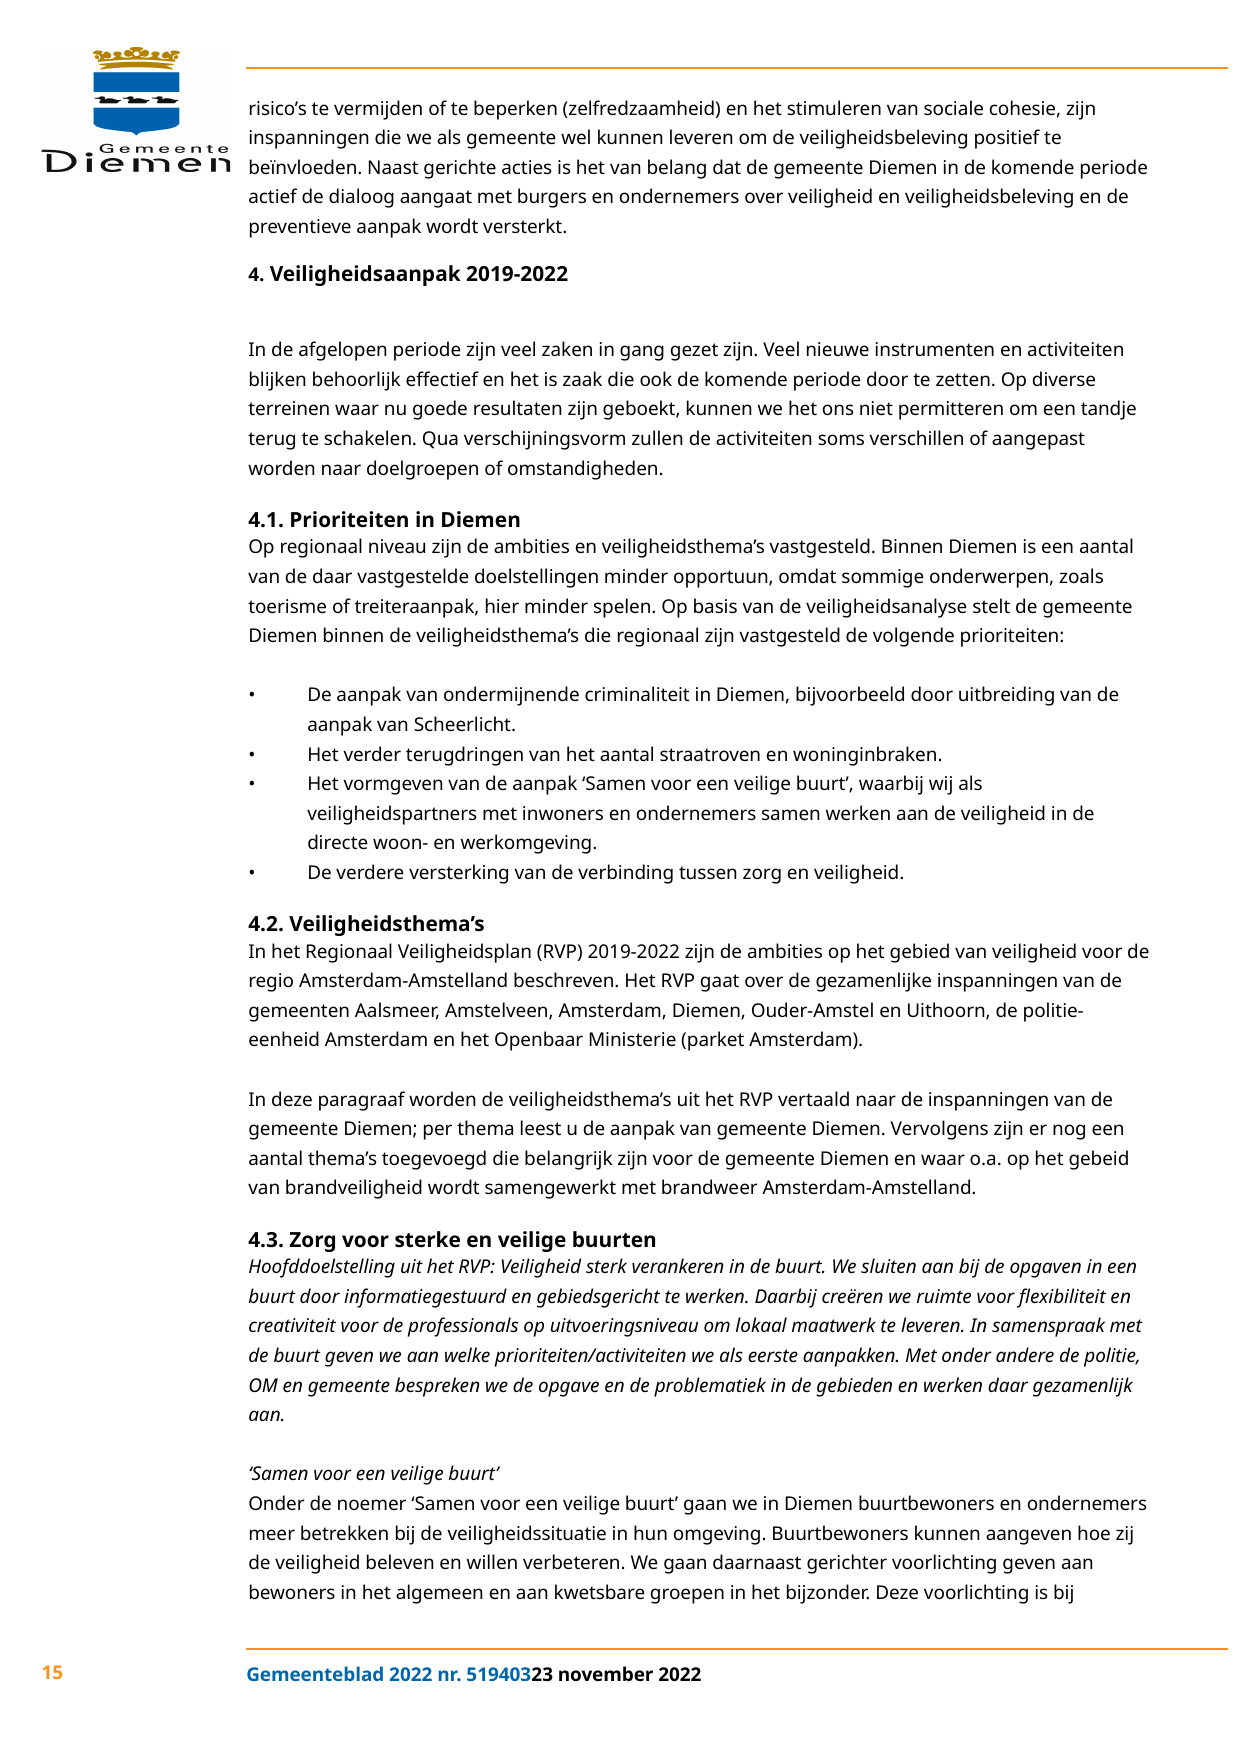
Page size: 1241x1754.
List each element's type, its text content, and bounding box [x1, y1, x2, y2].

text 4.1. Prioriteiten in Diemen [248, 505, 1152, 534]
list De verdere versterking van de verbinding tussen zorg en veiligheid. [248, 859, 1152, 885]
text ‘Samen voor een veilige buurt’ [248, 1461, 1152, 1486]
text Op regionaal niveau zijn de ambities en veiligheidsthema’s vastgesteld. Binnen Diemen is een aantal van de daar vastgestelde doelstellingen minder opportuun, omdat sommige onderwerpen, zoals toerisme of treiteraanpak, hier minder spelen. Op basis van de veiligheidsanalyse stelt de gemeente Diemen binnen de veiligheidsthema’s die regionaal zijn vastgesteld de volgende prioriteiten: [248, 534, 1152, 648]
list Het verder terugdringen van het aantal straatroven en woninginbraken. [248, 741, 1152, 766]
picture [41, 47, 231, 172]
text 4. Veiligheidsaanpak 2019-2022 [248, 259, 1152, 287]
text 4.3. Zorg voor sterke en veilige buurten [248, 1225, 1152, 1253]
text In deze paragraaf worden de veiligheidsthema’s uit het RVP vertaald naar de inspanningen van de gemeente Diemen; per thema leest u de aanpak van gemeente Diemen. Vervolgens zijn er nog een aantal thema’s toegevoegd die belangrijk zijn voor de gemeente Diemen en waar o.a. op het gebeid van brandveiligheid wordt samengewerkt met brandweer Amsterdam-Amstelland. [248, 1086, 1152, 1200]
text In de afgelopen periode zijn veel zaken in gang gezet zijn. Veel nieuwe instrumenten en activiteiten blijken behoorlijk effectief en het is zaak die ook de komende periode door te zetten. Op diverse terreinen waar nu goede resultaten zijn geboekt, kunnen we het ons niet permitteren om een tandje terug te schakelen. Qua verschijningsvorm zullen de activiteiten soms verschillen of aangepast worden naar doelgroepen of omstandigheden. [248, 336, 1152, 481]
list Het vormgeven van de aanpak ‘Samen voor een veilige buurt’, waarbij wij als veiligheidspartners met inwoners en ondernemers samen werken aan de veiligheid in de directe woon- en werkomgeving. [248, 770, 1152, 855]
text 4.2. Veiligheidsthema’s [248, 909, 1152, 938]
text In het Regionaal Veiligheidsplan (RVP) 2019-2022 zijn de ambities op het gebied van veiligheid voor de regio Amsterdam-Amstelland beschreven. Het RVP gaat over de gezamenlijke inspanningen van de gemeenten Aalsmeer, Amstelveen, Amsterdam, Diemen, Ouder-Amstel en Uithoorn, de politie-eenheid Amsterdam en het Openbaar Ministerie (parket Amsterdam). [248, 938, 1152, 1052]
text Hoofddoelstelling uit het RVP: Veiligheid sterk verankeren in de buurt. We sluiten aan bij de opgaven in een buurt door informatiegestuurd en gebiedsgericht te werken. Daarbij creëren we ruimte voor flexibiliteit en creativiteit voor de professionals op uitvoeringsniveau om lokaal maatwerk te leveren. In samenspraak met de buurt geven we aan welke prioriteiten/activiteiten we als eerste aanpakken. Met onder andere de politie, OM en gemeente bespreken we de opgave en de problematiek in de gebieden en werken daar gezamenlijk aan. [248, 1253, 1152, 1427]
text risico’s te vermijden of te beperken (zelfredzaamheid) en het stimuleren van sociale cohesie, zijn inspanningen die we als gemeente wel kunnen leveren om de veiligheidsbeleving positief te beïnvloeden. Naast gerichte acties is het van belang dat de gemeente Diemen in de komende periode actief de dialoog aangaat met burgers en ondernemers over veiligheid en veiligheidsbeleving en de preventieve aanpak wordt versterkt. [248, 95, 1152, 239]
list De aanpak van ondermijnende criminaliteit in Diemen, bijvoorbeeld door uitbreiding van de aanpak van Scheerlicht. [248, 682, 1152, 737]
text Onder de noemer ‘Samen voor een veilige buurt’ gaan we in Diemen buurtbewoners en ondernemers meer betrekken bij de veiligheidssituatie in hun omgeving. Buurtbewoners kunnen aangeven hoe zij de veiligheid beleven en willen verbeteren. We gaan daarnaast gerichter voorlichting geven aan bewoners in het algemeen en aan kwetsbare groepen in het bijzonder. Deze voorlichting is bij [248, 1490, 1152, 1604]
